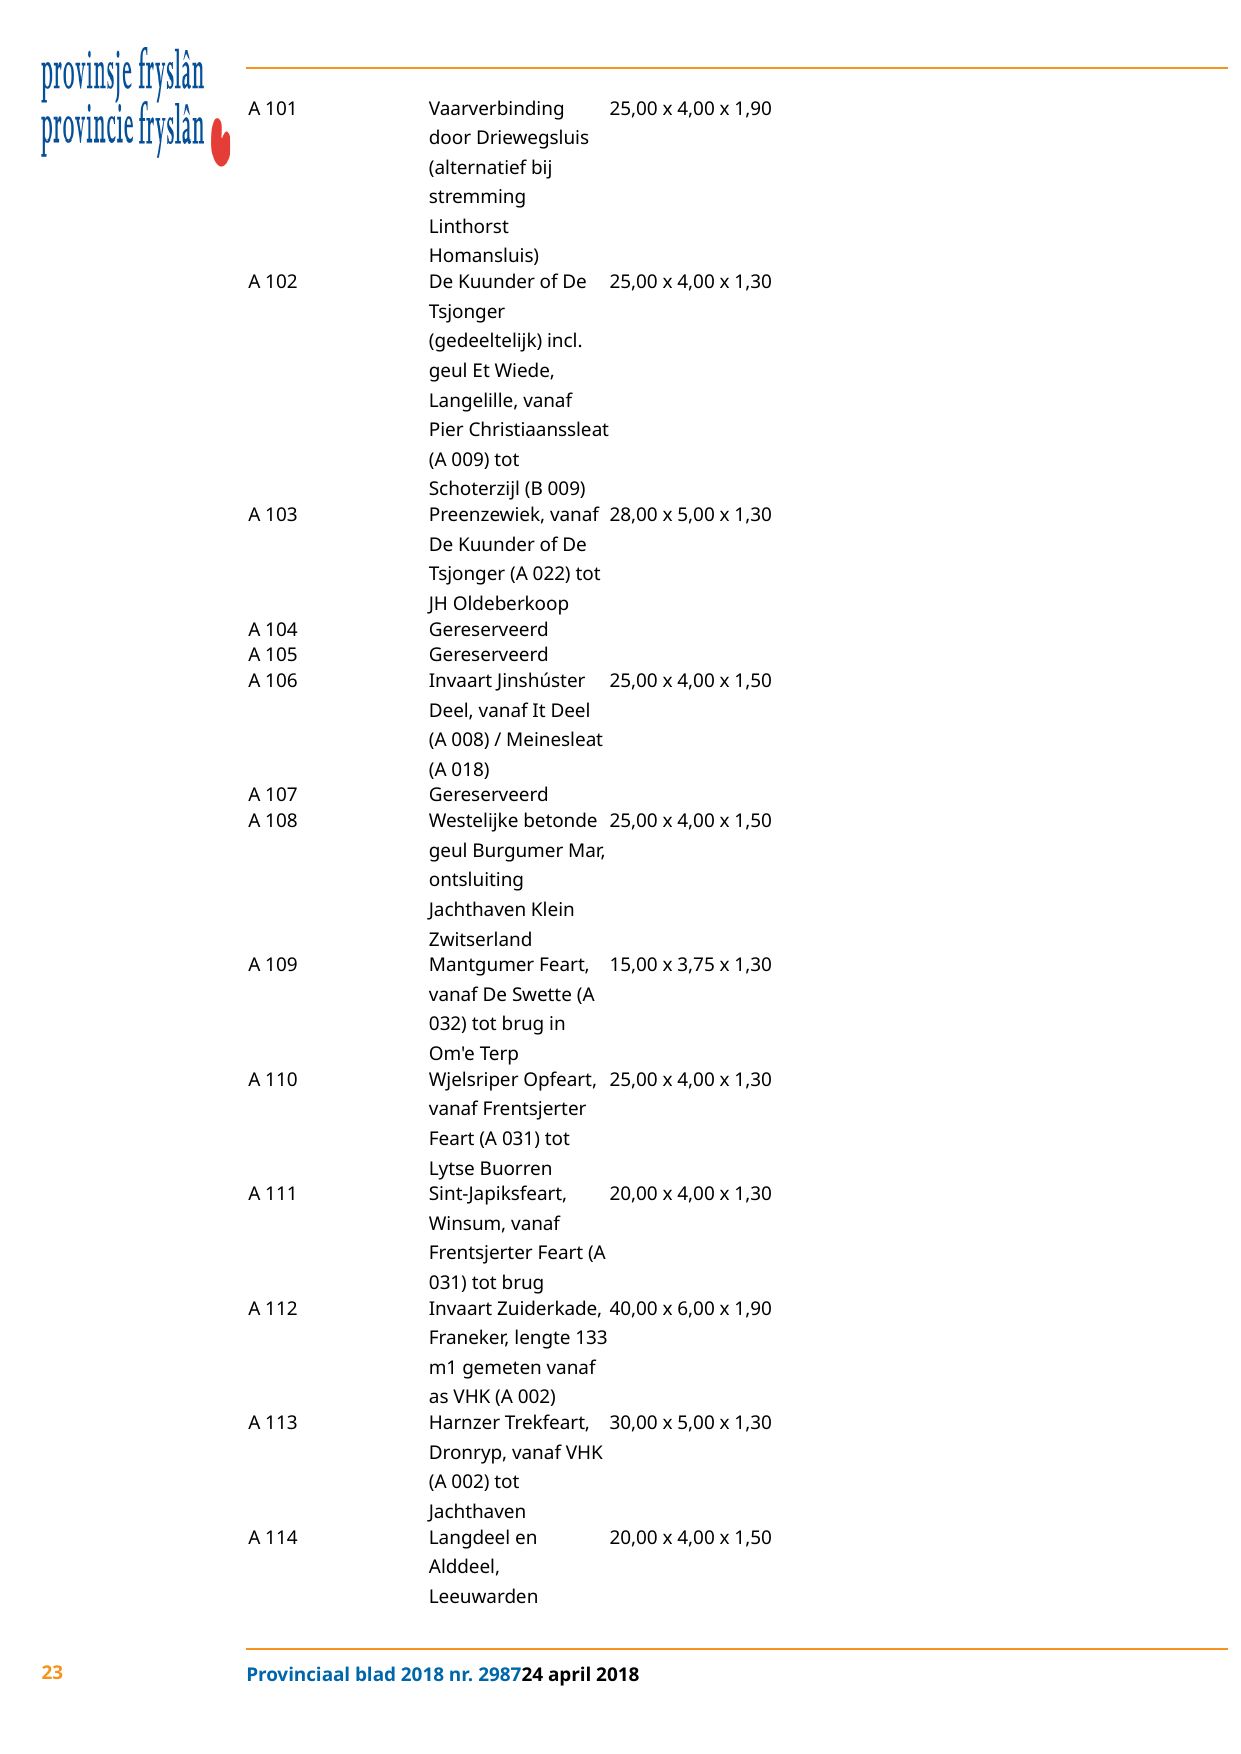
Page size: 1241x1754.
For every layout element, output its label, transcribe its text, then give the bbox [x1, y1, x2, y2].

table_cell Wjelsriper Opfeart, vanaf Frentsjerter Feart (A 031) tot Lytse Buorren [429, 1066, 609, 1180]
table_cell A 113 [248, 1409, 429, 1524]
table_cell 25,00 x 4,00 x 1,50 [609, 808, 790, 951]
table_cell 40,00 x 6,00 x 1,90 [609, 1295, 790, 1409]
table_cell 20,00 x 4,00 x 1,50 [609, 1524, 790, 1609]
table_cell Gereserveerd [429, 782, 609, 807]
picture [41, 47, 231, 172]
table_cell A 105 [248, 641, 429, 667]
table_cell [790, 95, 971, 268]
table_cell [971, 641, 1152, 667]
table_cell 25,00 x 4,00 x 1,30 [609, 1066, 790, 1180]
table_cell 28,00 x 5,00 x 1,30 [609, 501, 790, 616]
table_cell [971, 95, 1152, 268]
table_cell [790, 782, 971, 807]
table_cell Invaart Jinshúster Deel, vanaf It Deel (A 008) / Meinesleat (A 018) [429, 667, 609, 782]
table_cell [790, 951, 971, 1066]
table_cell [971, 269, 1152, 501]
table_cell [971, 808, 1152, 951]
table_cell Langdeel en Alddeel, Leeuwarden [429, 1524, 609, 1609]
table_cell A 104 [248, 616, 429, 641]
table_cell [790, 1409, 971, 1524]
table_cell 25,00 x 4,00 x 1,30 [609, 269, 790, 501]
table_cell [790, 269, 971, 501]
table_cell A 110 [248, 1066, 429, 1180]
table_cell A 101 [248, 95, 429, 268]
table_cell A 102 [248, 269, 429, 501]
table_cell Westelijke betonde geul Burgumer Mar, ontsluiting Jachthaven Klein Zwitserland [429, 808, 609, 951]
table_cell [790, 1180, 971, 1295]
table_cell [790, 641, 971, 667]
table_cell [971, 667, 1152, 782]
table_cell Preenzewiek, vanaf De Kuunder of De Tsjonger (A 022) tot JH Oldeberkoop [429, 501, 609, 616]
table_cell 30,00 x 5,00 x 1,30 [609, 1409, 790, 1524]
table_cell [971, 1409, 1152, 1524]
table_cell A 111 [248, 1180, 429, 1295]
table_cell [790, 1295, 971, 1409]
table_cell A 107 [248, 782, 429, 807]
table_cell [971, 1180, 1152, 1295]
table_cell A 109 [248, 951, 429, 1066]
table_cell A 112 [248, 1295, 429, 1409]
table_cell Gereserveerd [429, 616, 609, 641]
table_cell A 114 [248, 1524, 429, 1609]
table_cell Mantgumer Feart, vanaf De Swette (A 032) tot brug in Om'e Terp [429, 951, 609, 1066]
table_cell [971, 782, 1152, 807]
table_cell 15,00 x 3,75 x 1,30 [609, 951, 790, 1066]
table_cell [971, 1295, 1152, 1409]
table_cell Vaarverbinding door Driewegsluis (alternatief bij stremming Linthorst Homansluis) [429, 95, 609, 268]
table_cell Gereserveerd [429, 641, 609, 667]
table_cell [971, 1524, 1152, 1609]
table_cell A 108 [248, 808, 429, 951]
table_cell 25,00 x 4,00 x 1,90 [609, 95, 790, 268]
table_cell [790, 667, 971, 782]
table_cell 20,00 x 4,00 x 1,30 [609, 1180, 790, 1295]
table_cell [609, 641, 790, 667]
table_cell De Kuunder of De Tsjonger (gedeeltelijk) incl. geul Et Wiede, Langelille, vanaf Pier Christiaanssleat (A 009) tot Schoterzijl (B 009) [429, 269, 609, 501]
table_cell [609, 616, 790, 641]
table_cell 25,00 x 4,00 x 1,50 [609, 667, 790, 782]
table_cell [790, 1066, 971, 1180]
table_cell [971, 501, 1152, 616]
table_cell A 103 [248, 501, 429, 616]
table_cell A 106 [248, 667, 429, 782]
table_cell Invaart Zuiderkade, Franeker, lengte 133 m1 gemeten vanaf as VHK (A 002) [429, 1295, 609, 1409]
table_cell [790, 616, 971, 641]
table_cell Sint-Japiksfeart, Winsum, vanaf Frentsjerter Feart (A 031) tot brug [429, 1180, 609, 1295]
table_cell Harnzer Trekfeart, Dronryp, vanaf VHK (A 002) tot Jachthaven [429, 1409, 609, 1524]
table_cell [971, 616, 1152, 641]
table_cell [609, 782, 790, 807]
table_cell [790, 501, 971, 616]
table_cell [790, 808, 971, 951]
table_cell [790, 1524, 971, 1609]
table_cell [971, 1066, 1152, 1180]
table_cell [971, 951, 1152, 1066]
